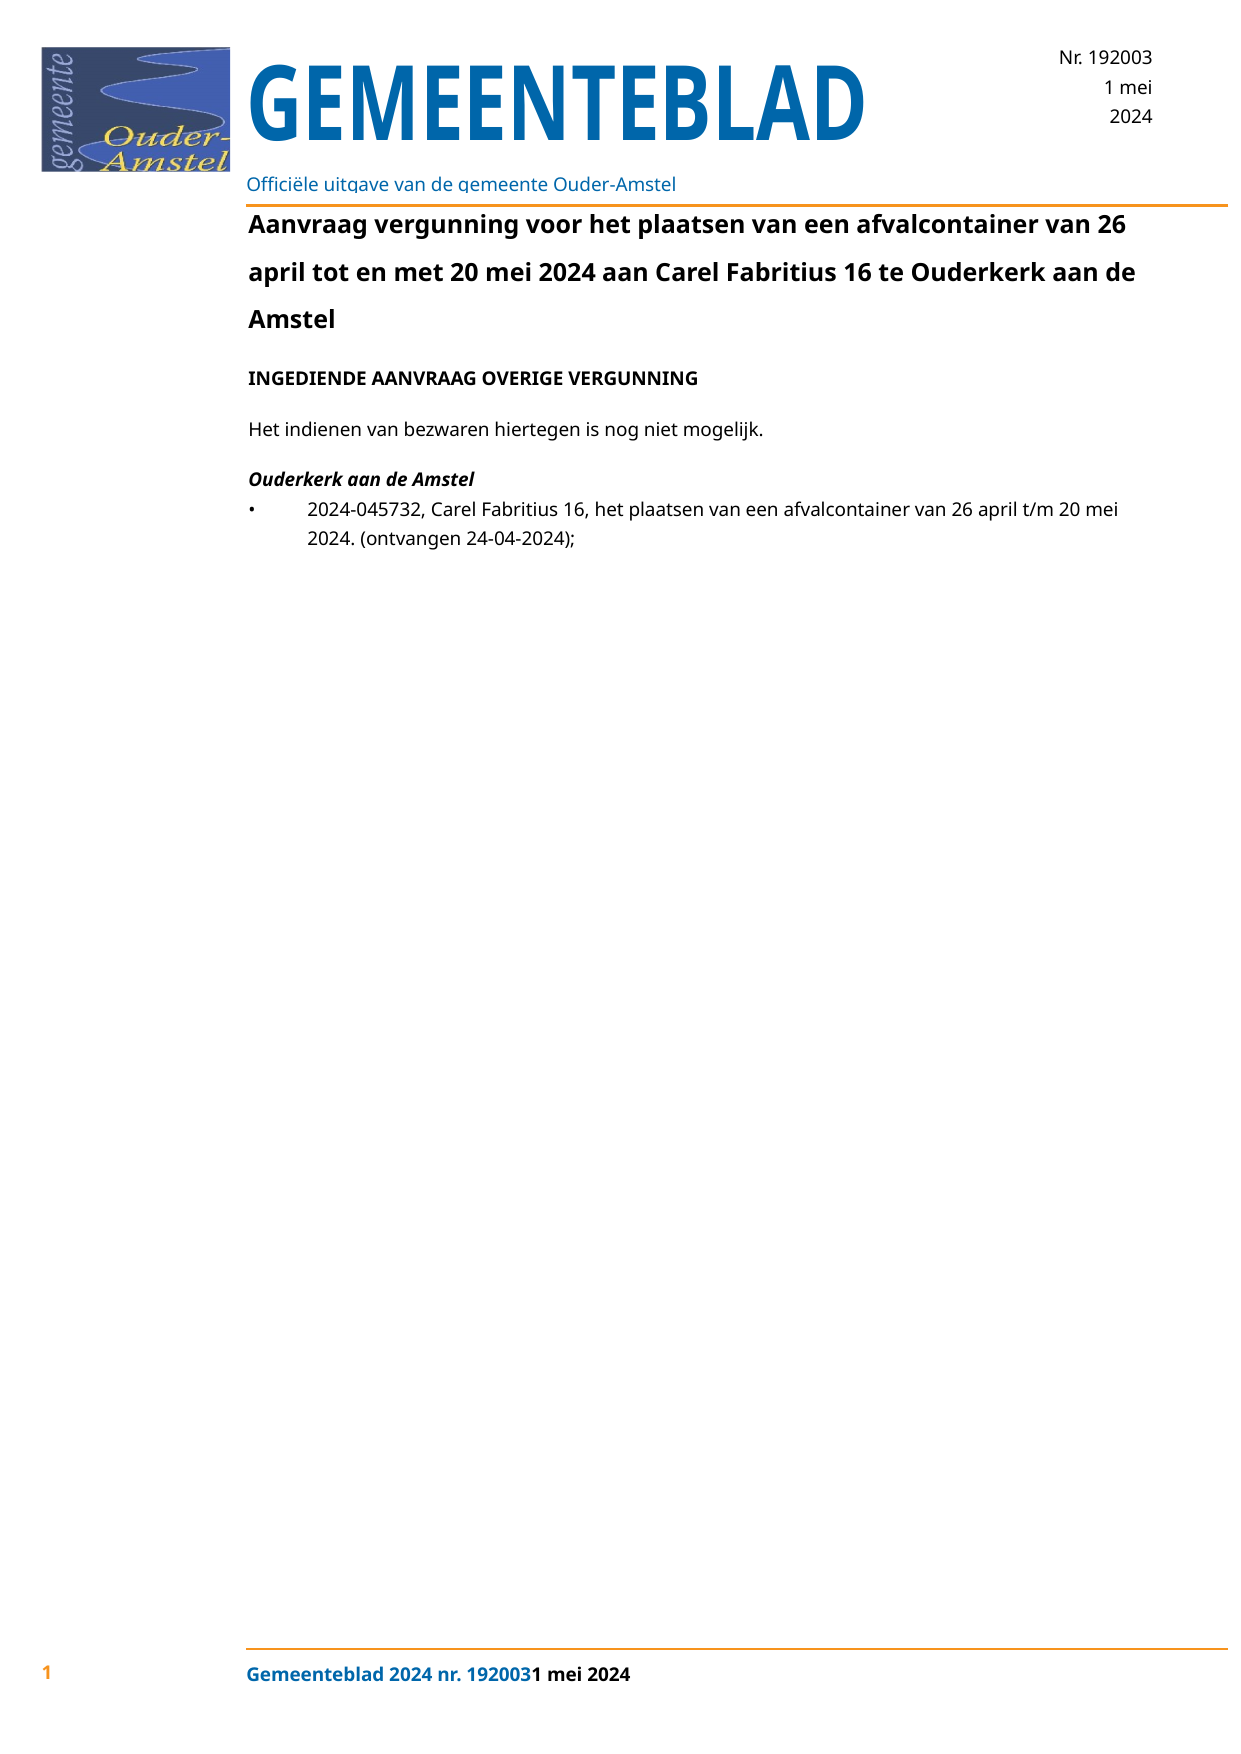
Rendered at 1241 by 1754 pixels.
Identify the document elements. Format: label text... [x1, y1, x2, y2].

picture [41, 47, 231, 172]
text Het indienen van bezwaren hiertegen is nog niet mogelijk. [248, 416, 1152, 442]
text INGEDIENDE AANVRAAG OVERIGE VERGUNNING [248, 366, 1152, 391]
text Ouderkerk aan de Amstel [248, 466, 1152, 492]
text Aanvraag vergunning voor het plaatsen van een afvalcontainer van 26 april tot en met 20 mei 2024 aan Carel Fabritius 16 te Ouderkerk aan de Amstel [248, 207, 1152, 336]
list 2024-045732, Carel Fabritius 16, het plaatsen van een afvalcontainer van 26 april t/m 20 mei 2024. (ontvangen 24-04-2024); [248, 496, 1152, 551]
